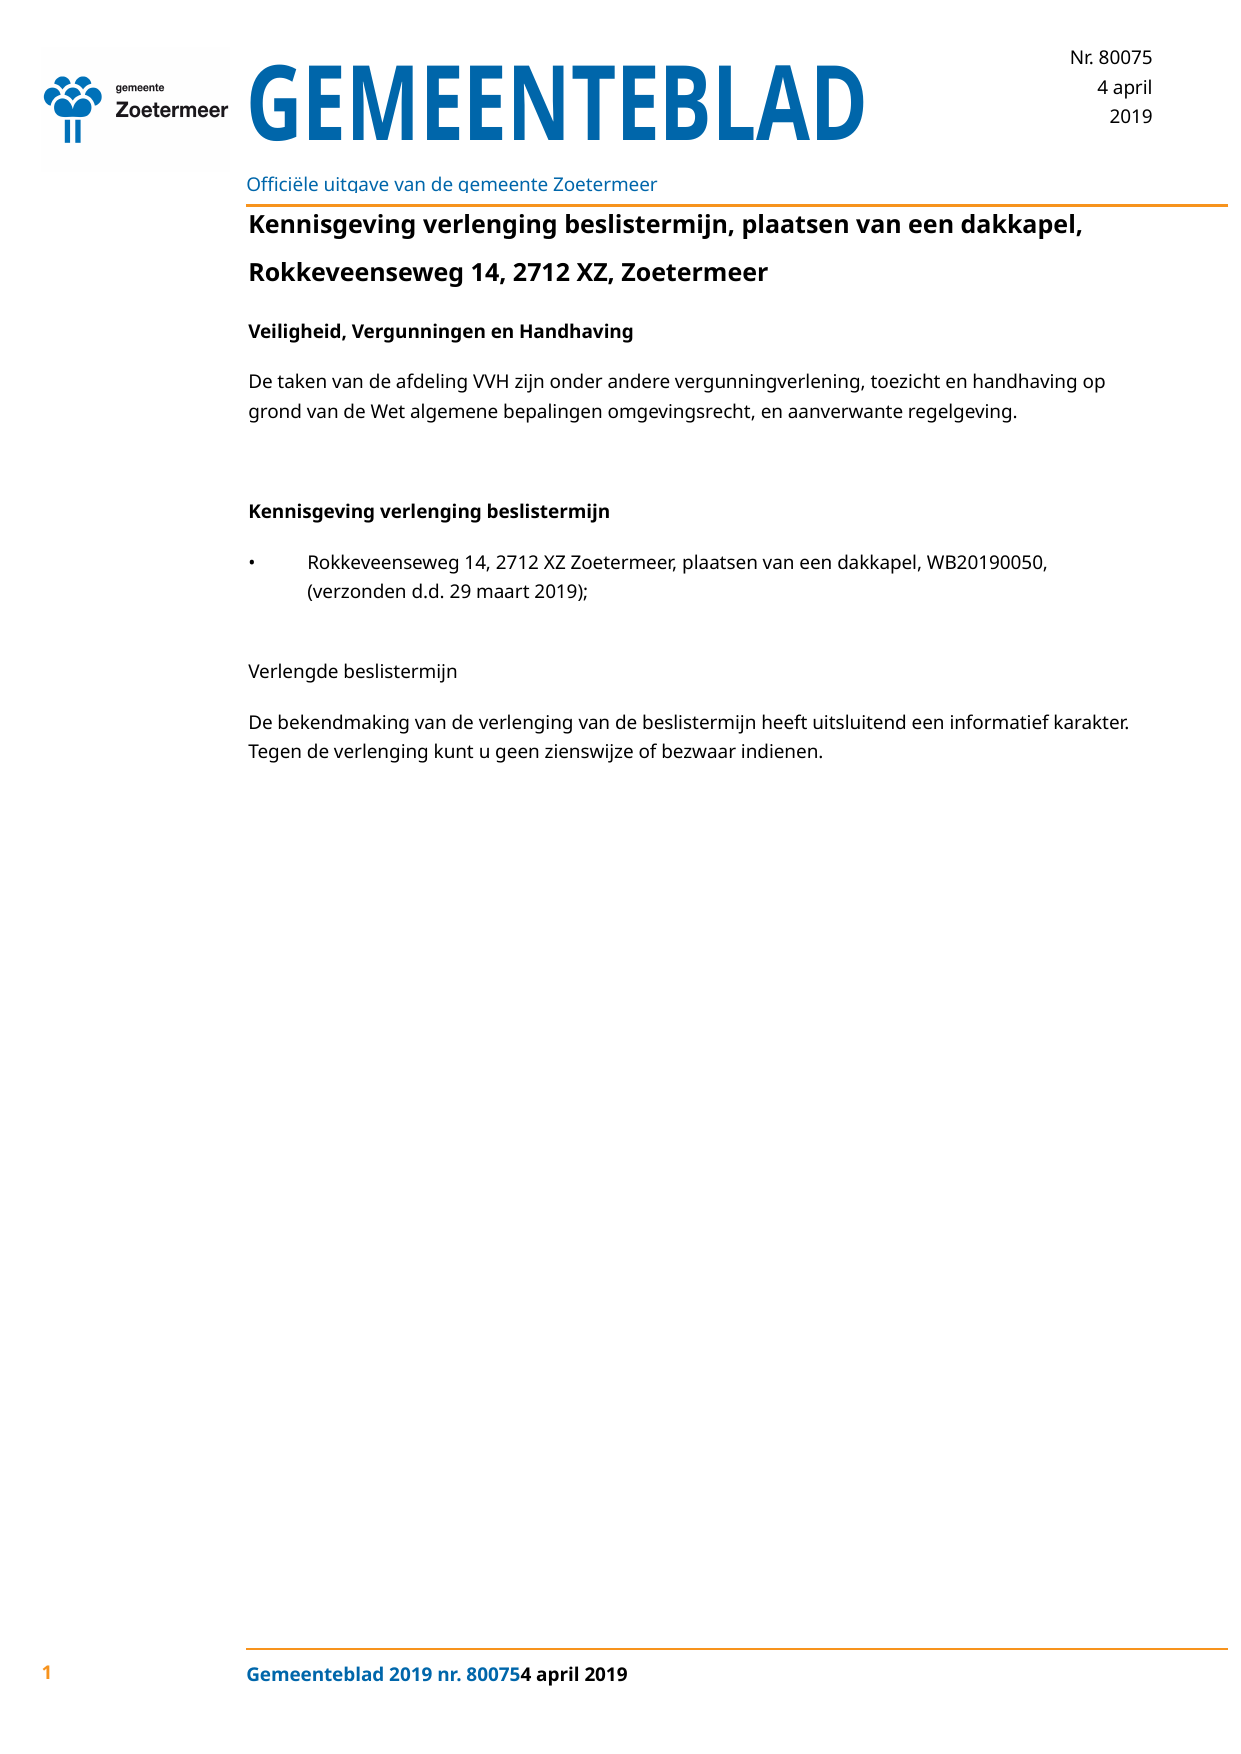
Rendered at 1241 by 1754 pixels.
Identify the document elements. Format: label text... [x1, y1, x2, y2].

text Veiligheid, Vergunningen en Handhaving [248, 318, 1152, 344]
text De bekendmaking van de verlenging van de beslistermijn heeft uitsluitend een informatief karakter. Tegen de verlenging kunt u geen zienswijze of bezwaar indienen. [248, 709, 1152, 764]
text De taken van de afdeling VVH zijn onder andere vergunningverlening, toezicht en handhaving op grond van de Wet algemene bepalingen omgevingsrecht, en aanverwante regelgeving. [248, 368, 1152, 424]
text Verlengde beslistermijn [248, 659, 1152, 684]
text Kennisgeving verlenging beslistermijn [248, 499, 1152, 524]
picture [41, 47, 231, 172]
list Rokkeveenseweg 14, 2712 XZ Zoetermeer, plaatsen van een dakkapel, WB20190050, (verzonden d.d. 29 maart 2019); [248, 549, 1152, 604]
text Kennisgeving verlenging beslistermijn, plaatsen van een dakkapel, Rokkeveenseweg 14, 2712 XZ, Zoetermeer [248, 207, 1152, 288]
